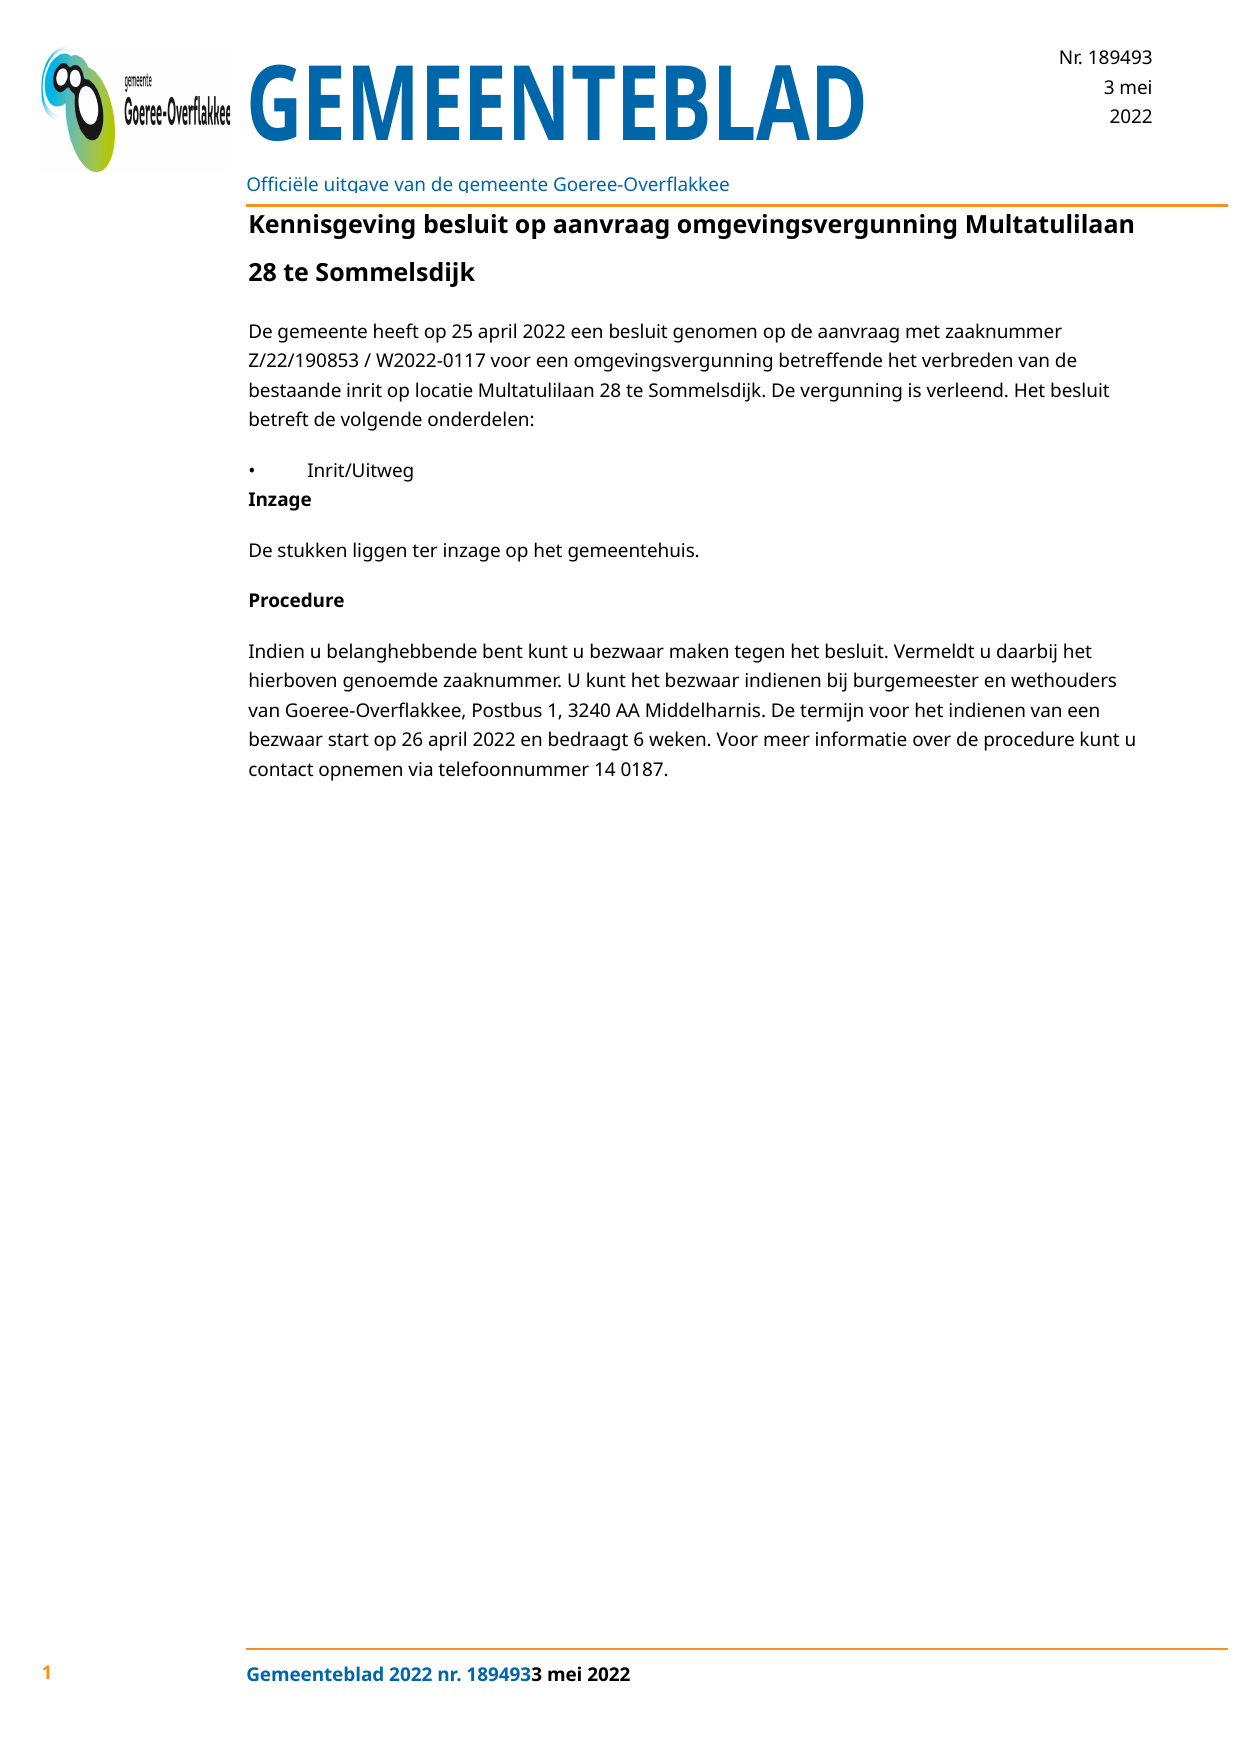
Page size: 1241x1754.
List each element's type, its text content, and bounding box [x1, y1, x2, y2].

text De stukken liggen ter inzage op het gemeentehuis. [248, 537, 1152, 563]
text Kennisgeving besluit op aanvraag omgevingsvergunning Multatulilaan 28 te Sommelsdijk [248, 207, 1152, 288]
text Inzage [248, 487, 1152, 512]
text Procedure [248, 587, 1152, 613]
text De gemeente heeft op 25 april 2022 een besluit genomen op de aanvraag met zaaknummer Z/22/190853 / W2022-0117 voor een omgevingsvergunning betreffende het verbreden van de bestaande inrit op locatie Multatulilaan 28 te Sommelsdijk. De vergunning is verleend. Het besluit betreft de volgende onderdelen: [248, 318, 1152, 432]
picture [41, 47, 231, 172]
list Inrit/Uitweg [248, 457, 1152, 483]
text Indien u belanghebbende bent kunt u bezwaar maken tegen het besluit. Vermeldt u daarbij het hierboven genoemde zaaknummer. U kunt het bezwaar indienen bij burgemeester en wethouders van Goeree-Overflakkee, Postbus 1, 3240 AA Middelharnis. De termijn voor het indienen van een bezwaar start op 26 april 2022 en bedraagt 6 weken. Voor meer informatie over de procedure kunt u contact opnemen via telefoonnummer 14 0187. [248, 638, 1152, 782]
